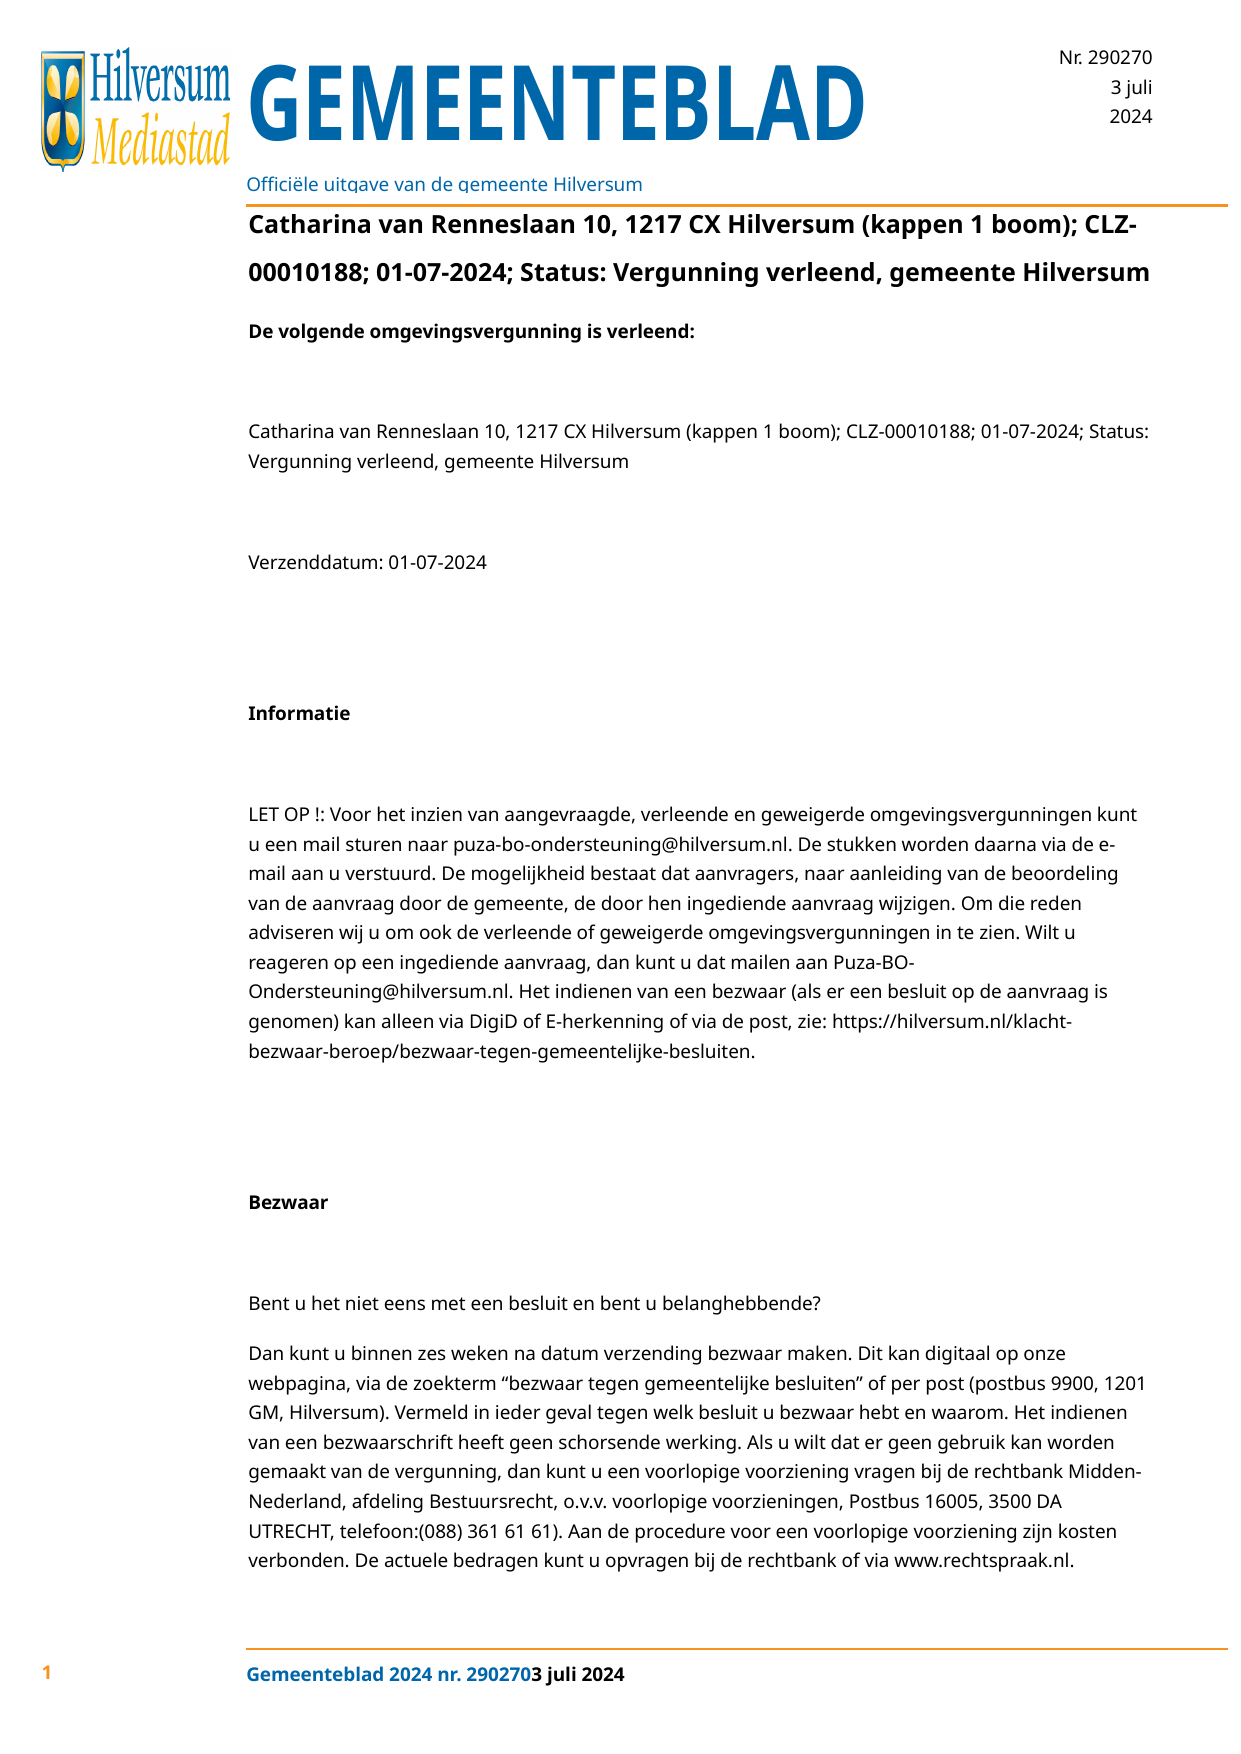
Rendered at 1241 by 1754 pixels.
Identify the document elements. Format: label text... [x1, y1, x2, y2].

text Catharina van Renneslaan 10, 1217 CX Hilversum (kappen 1 boom); CLZ-00010188; 01-07-2024; Status: Vergunning verleend, gemeente Hilversum [248, 419, 1152, 474]
text Verzenddatum: 01-07-2024 [248, 549, 1152, 575]
text Informatie [248, 700, 1152, 726]
text LET OP !: Voor het inzien van aangevraagde, verleende en geweigerde omgevingsvergunningen kunt u een mail sturen naar puza-bo-ondersteuning@hilversum.nl. De stukken worden daarna via de e-mail aan u verstuurd. De mogelijkheid bestaat dat aanvragers, naar aanleiding van de beoordeling van de aanvraag door de gemeente, de door hen ingediende aanvraag wijzigen. Om die reden adviseren wij u om ook de verleende of geweigerde omgevingsvergunningen in te zien. Wilt u reageren op een ingediende aanvraag, dan kunt u dat mailen aan Puza-BO-Ondersteuning@hilversum.nl. Het indienen van een bezwaar (als er een besluit op de aanvraag is genomen) kan alleen via DigiD of E-herkenning of via de post, zie: https://hilversum.nl/klacht-bezwaar-beroep/bezwaar-tegen-gemeentelijke-besluiten. [248, 801, 1152, 1064]
text Dan kunt u binnen zes weken na datum verzending bezwaar maken. Dit kan digitaal op onze webpagina, via de zoekterm “bezwaar tegen gemeentelijke besluiten” of per post (postbus 9900, 1201 GM, Hilversum). Vermeld in ieder geval tegen welk besluit u bezwaar hebt en waarom. Het indienen van een bezwaarschrift heeft geen schorsende werking. Als u wilt dat er geen gebruik kan worden gemaakt van de vergunning, dan kunt u een voorlopige voorziening vragen bij de rechtbank Midden-Nederland, afdeling Bestuursrecht, o.v.v. voorlopige voorzieningen, Postbus 16005, 3500 DA UTRECHT, telefoon:(088) 361 61 61). Aan de procedure voor een voorlopige voorziening zijn kosten verbonden. De actuele bedragen kunt u opvragen bij de rechtbank of via www.rechtspraak.nl. [248, 1340, 1152, 1573]
text Bent u het niet eens met een besluit en bent u belanghebbende? [248, 1290, 1152, 1316]
text De volgende omgevingsvergunning is verleend: [248, 318, 1152, 344]
text Bezwaar [248, 1189, 1152, 1215]
text Catharina van Renneslaan 10, 1217 CX Hilversum (kappen 1 boom); CLZ-00010188; 01-07-2024; Status: Vergunning verleend, gemeente Hilversum [248, 207, 1152, 288]
picture [41, 47, 231, 172]
